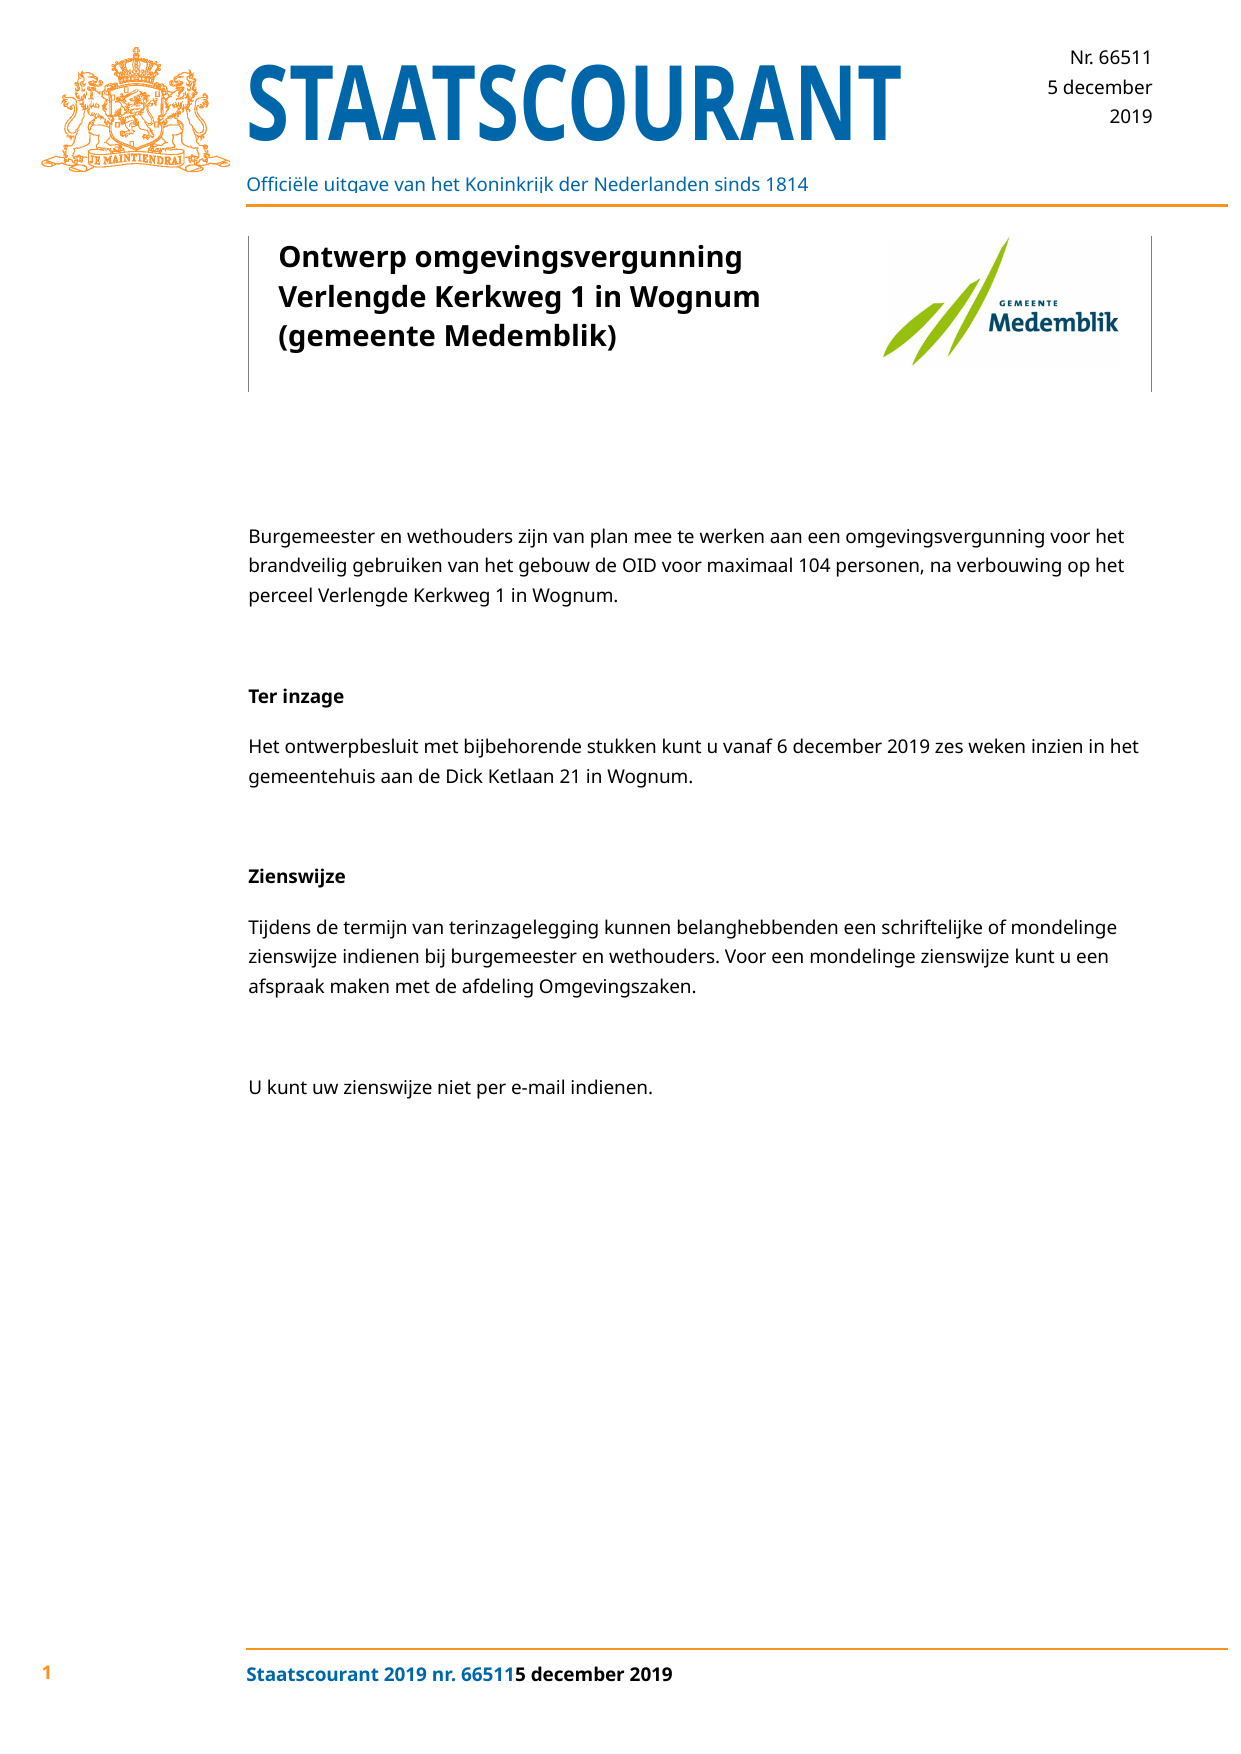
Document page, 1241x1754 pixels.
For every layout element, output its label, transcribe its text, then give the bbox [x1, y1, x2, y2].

text Het ontwerpbesluit met bijbehorende stukken kunt u vanaf 6 december 2019 zes weken inzien in het gemeentehuis aan de Dick Ketlaan 21 in Wognum. [248, 733, 1152, 788]
table_header [850, 236, 1151, 392]
picture [41, 47, 231, 172]
picture [882, 236, 1119, 367]
text Tijdens de termijn van terinzagelegging kunnen belanghebbenden een schriftelijke of mondelinge zienswijze indienen bij burgemeester en wethouders. Voor een mondelinge zienswijze kunt u een afspraak maken met de afdeling Omgevingszaken. [248, 914, 1152, 999]
text U kunt uw zienswijze niet per e-mail indienen. [248, 1074, 1152, 1100]
text Zienswijze [248, 864, 1152, 889]
text Burgemeester en wethouders zijn van plan mee te werken aan een omgevingsvergunning voor het brandveilig gebruiken van het gebouw de OID voor maximaal 104 personen, na verbouwing op het perceel Verlengde Kerkweg 1 in Wognum. [248, 523, 1152, 608]
text Ter inzage [248, 683, 1152, 708]
table_header Ontwerp omgevingsvergunning Verlengde Kerkweg 1 in Wognum (gemeente Medemblik) [249, 236, 850, 392]
